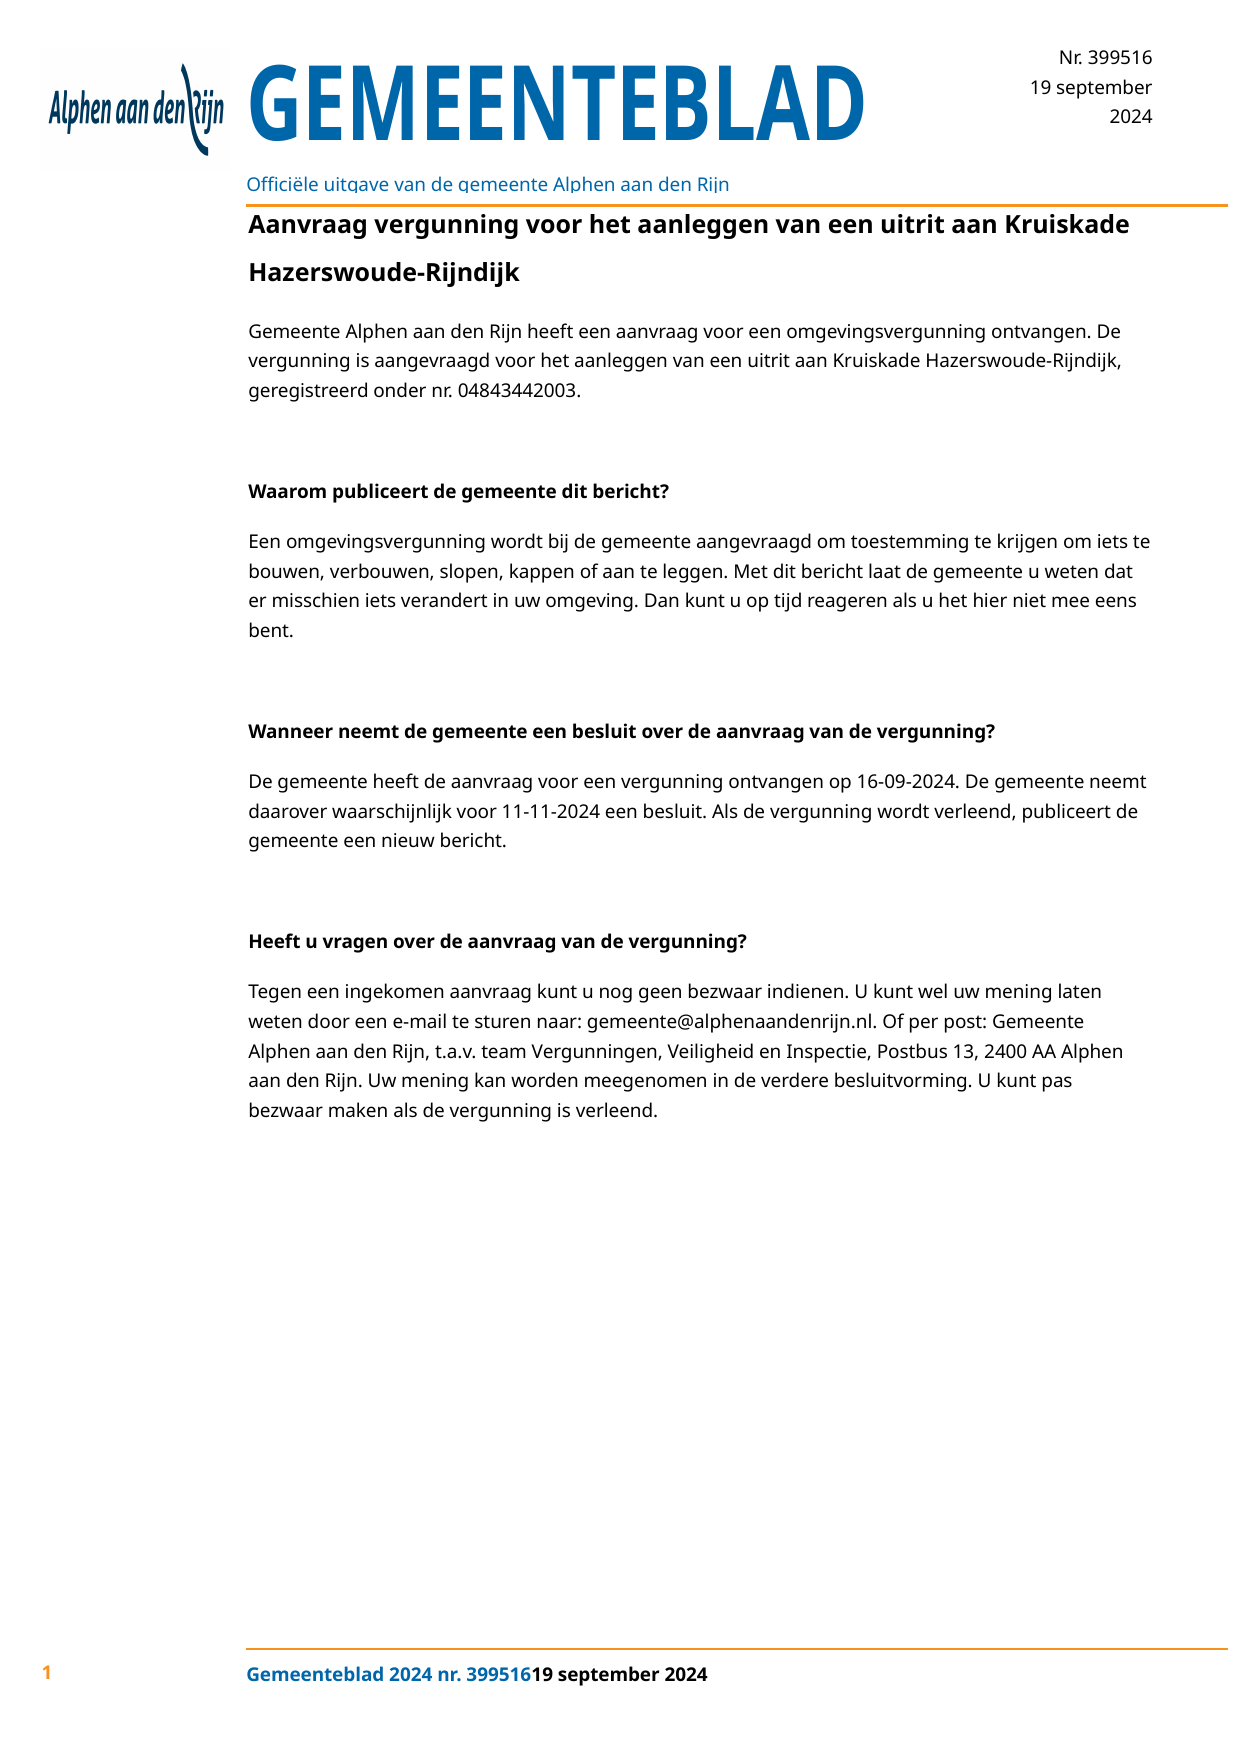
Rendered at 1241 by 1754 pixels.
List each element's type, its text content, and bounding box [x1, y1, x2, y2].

text Aanvraag vergunning voor het aanleggen van een uitrit aan Kruiskade Hazerswoude-Rijndijk [248, 207, 1152, 288]
text Waarom publiceert de gemeente dit bericht? [248, 478, 1152, 504]
text Heeft u vragen over de aanvraag van de vergunning? [248, 928, 1152, 954]
text De gemeente heeft de aanvraag voor een vergunning ontvangen op 16-09-2024. De gemeente neemt daarover waarschijnlijk voor 11-11-2024 een besluit. Als de vergunning wordt verleend, publiceert de gemeente een nieuw bericht. [248, 768, 1152, 853]
text Tegen een ingekomen aanvraag kunt u nog geen bezwaar indienen. U kunt wel uw mening laten weten door een e-mail te sturen naar: gemeente@alphenaandenrijn.nl. Of per post: Gemeente Alphen aan den Rijn, t.a.v. team Vergunningen, Veiligheid en Inspectie, Postbus 13, 2400 AA Alphen aan den Rijn. Uw mening kan worden meegenomen in de verdere besluitvorming. U kunt pas bezwaar maken als de vergunning is verleend. [248, 979, 1152, 1123]
text Gemeente Alphen aan den Rijn heeft een aanvraag voor een omgevingsvergunning ontvangen. De vergunning is aangevraagd voor het aanleggen van een uitrit aan Kruiskade Hazerswoude-Rijndijk, geregistreerd onder nr. 04843442003. [248, 318, 1152, 403]
text Een omgevingsvergunning wordt bij de gemeente aangevraagd om toestemming te krijgen om iets te bouwen, verbouwen, slopen, kappen of aan te leggen. Met dit bericht laat de gemeente u weten dat er misschien iets verandert in uw omgeving. Dan kunt u op tijd reageren als u het hier niet mee eens bent. [248, 528, 1152, 643]
text Wanneer neemt de gemeente een besluit over de aanvraag van de vergunning? [248, 718, 1152, 744]
picture [41, 47, 231, 172]
